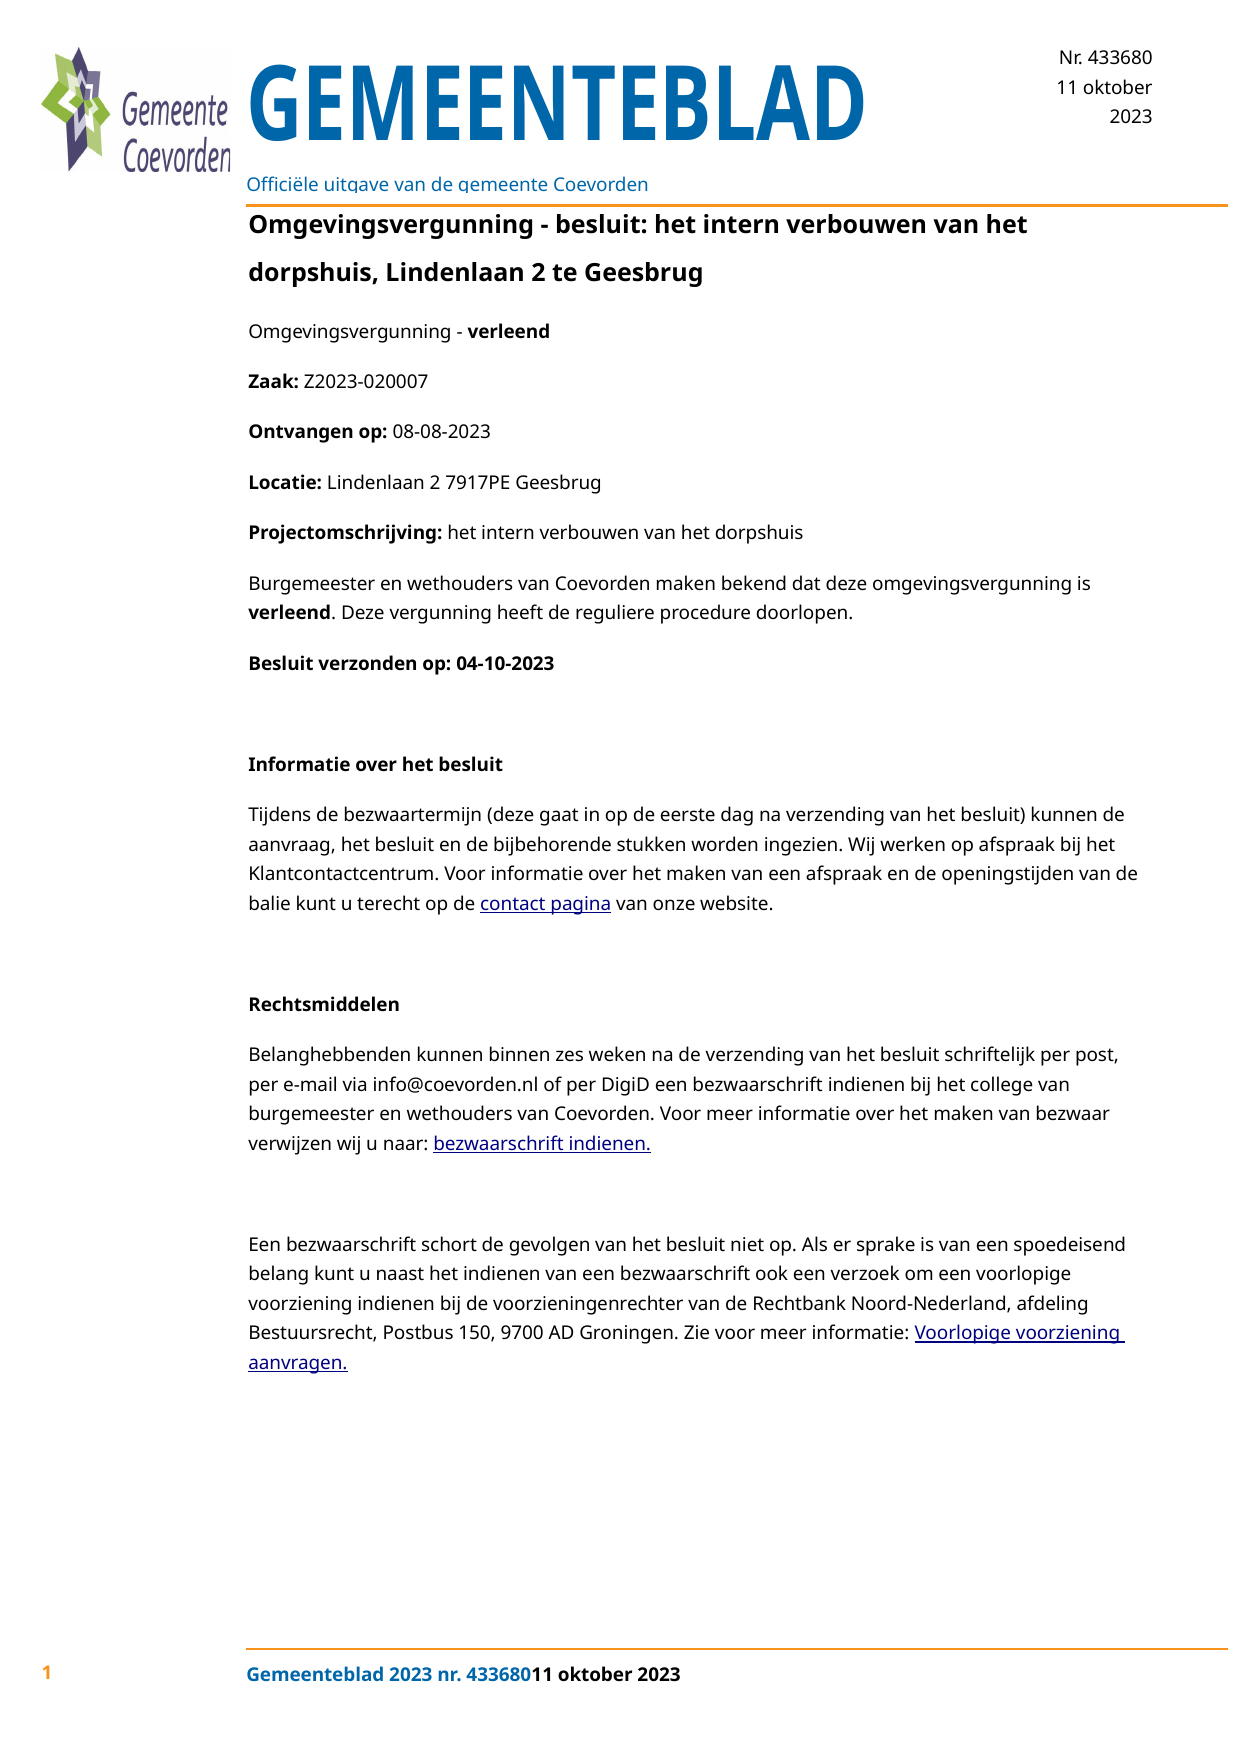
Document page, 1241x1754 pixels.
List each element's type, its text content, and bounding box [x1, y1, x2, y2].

text Omgevingsvergunning - besluit: het intern verbouwen van het dorpshuis, Lindenlaan 2 te Geesbrug [248, 207, 1152, 288]
text Rechtsmiddelen [248, 991, 1152, 1017]
text Locatie: Lindenlaan 2 7917PE Geesbrug [248, 469, 1152, 495]
text Ontvangen op: 08-08-2023 [248, 419, 1152, 444]
text Zaak: Z2023-020007 [248, 368, 1152, 394]
text Omgevingsvergunning - verleend [248, 318, 1152, 344]
text Tijdens de bezwaartermijn (deze gaat in op de eerste dag na verzending van het besluit) kunnen de aanvraag, het besluit en de bijbehorende stukken worden ingezien. Wij werken op afspraak bij het Klantcontactcentrum. Voor informatie over het maken van een afspraak en de openingstijden van de balie kunt u terecht op de contact pagina van onze website. [248, 801, 1152, 916]
text Burgemeester en wethouders van Coevorden maken bekend dat deze omgevingsvergunning is verleend. Deze vergunning heeft de reguliere procedure doorlopen. [248, 570, 1152, 625]
text Een bezwaarschrift schort de gevolgen van het besluit niet op. Als er sprake is van een spoedeisend belang kunt u naast het indienen van een bezwaarschrift ook een verzoek om een voorlopige voorziening indienen bij de voorzieningenrechter van de Rechtbank Noord-Nederland, afdeling Bestuursrecht, Postbus 150, 9700 AD Groningen. Zie voor meer informatie: Voorlopige voorziening aanvragen. [248, 1231, 1152, 1375]
text Projectomschrijving: het intern verbouwen van het dorpshuis [248, 519, 1152, 545]
text Belanghebbenden kunnen binnen zes weken na de verzending van het besluit schriftelijk per post, per e-mail via info@coevorden.nl of per DigiD een bezwaarschrift indienen bij het college van burgemeester en wethouders van Coevorden. Voor meer informatie over het maken van bezwaar verwijzen wij u naar: bezwaarschrift indienen. [248, 1041, 1152, 1156]
text Informatie over het besluit [248, 751, 1152, 777]
picture [41, 47, 231, 172]
text Besluit verzonden op: 04-10-2023 [248, 650, 1152, 676]
